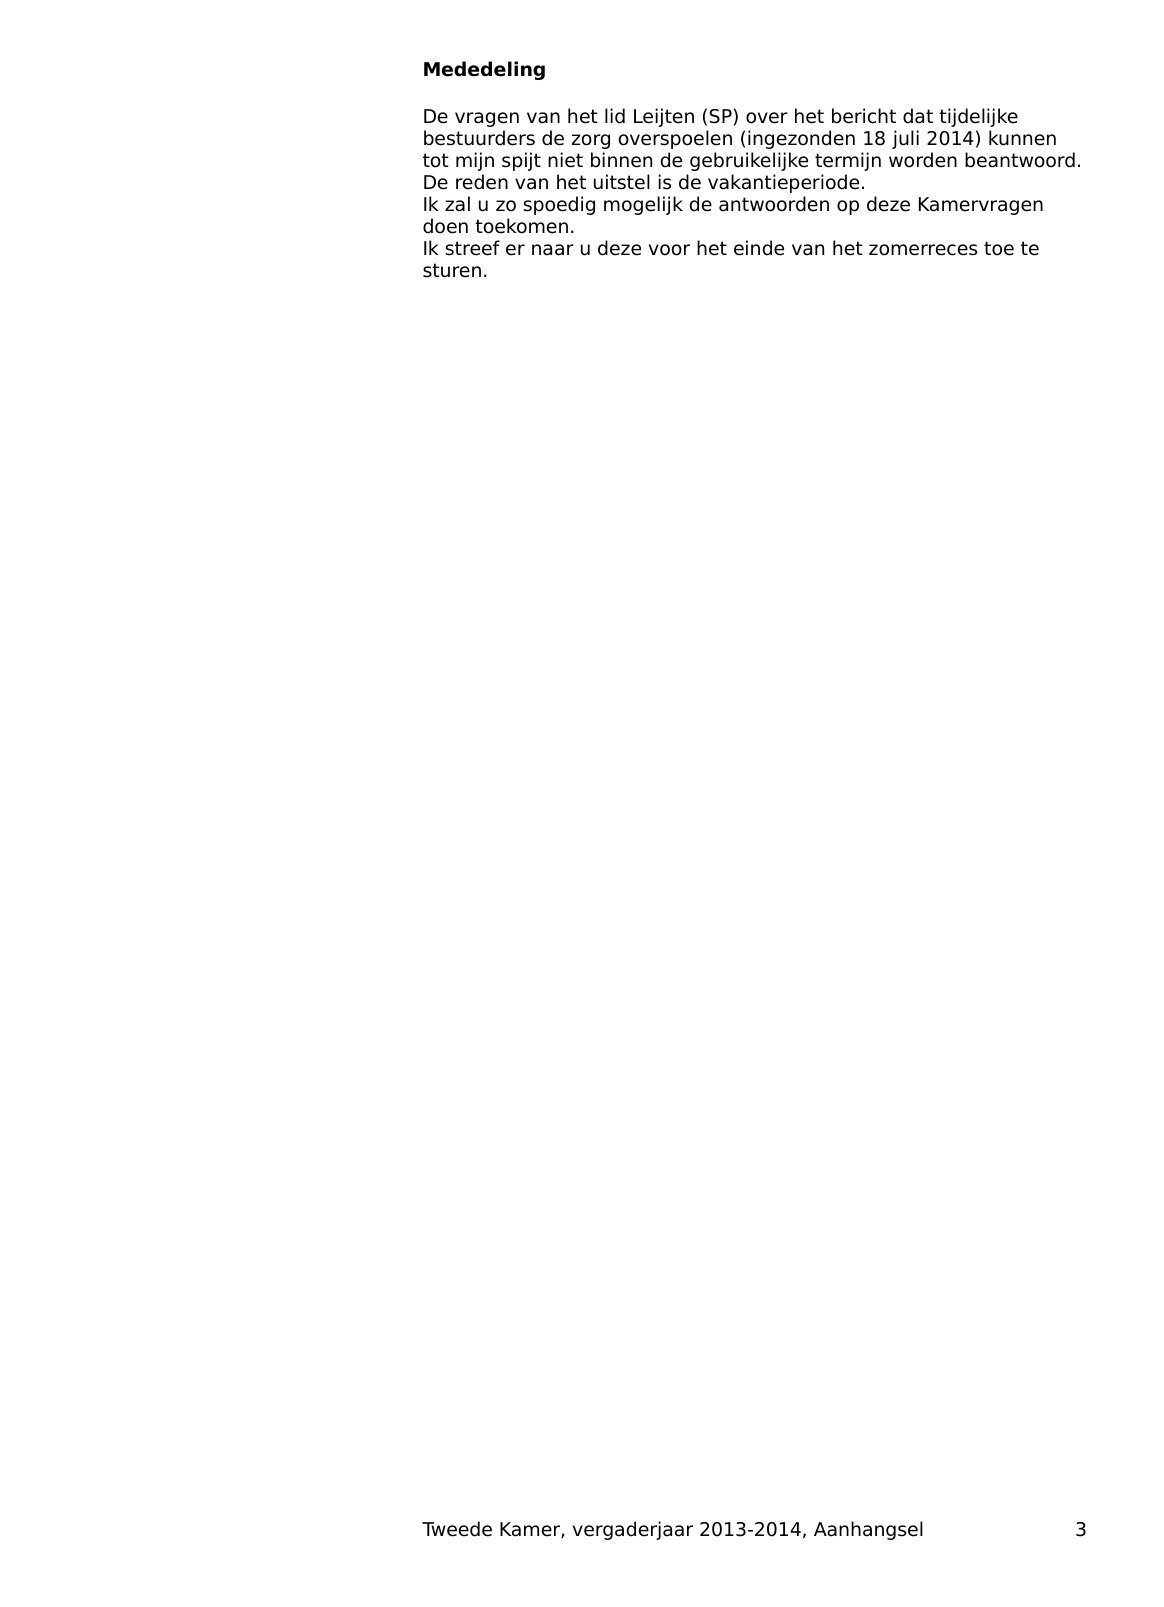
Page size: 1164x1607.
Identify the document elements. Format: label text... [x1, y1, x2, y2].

subtitle Mededeling [422, 59, 1087, 81]
text De reden van het uitstel is de vakantieperiode. [422, 172, 1087, 194]
text Ik zal u zo spoedig mogelijk de antwoorden op deze Kamervragen doen toekomen. [422, 194, 1087, 238]
text Ik streef er naar u deze voor het einde van het zomerreces toe te sturen. [422, 238, 1087, 282]
text De vragen van het lid Leijten (SP) over het bericht dat tijdelijke bestuurders de zorg overspoelen (ingezonden 18 juli 2014) kunnen tot mijn spijt niet binnen de gebruikelijke termijn worden beantwoord. [422, 106, 1087, 172]
